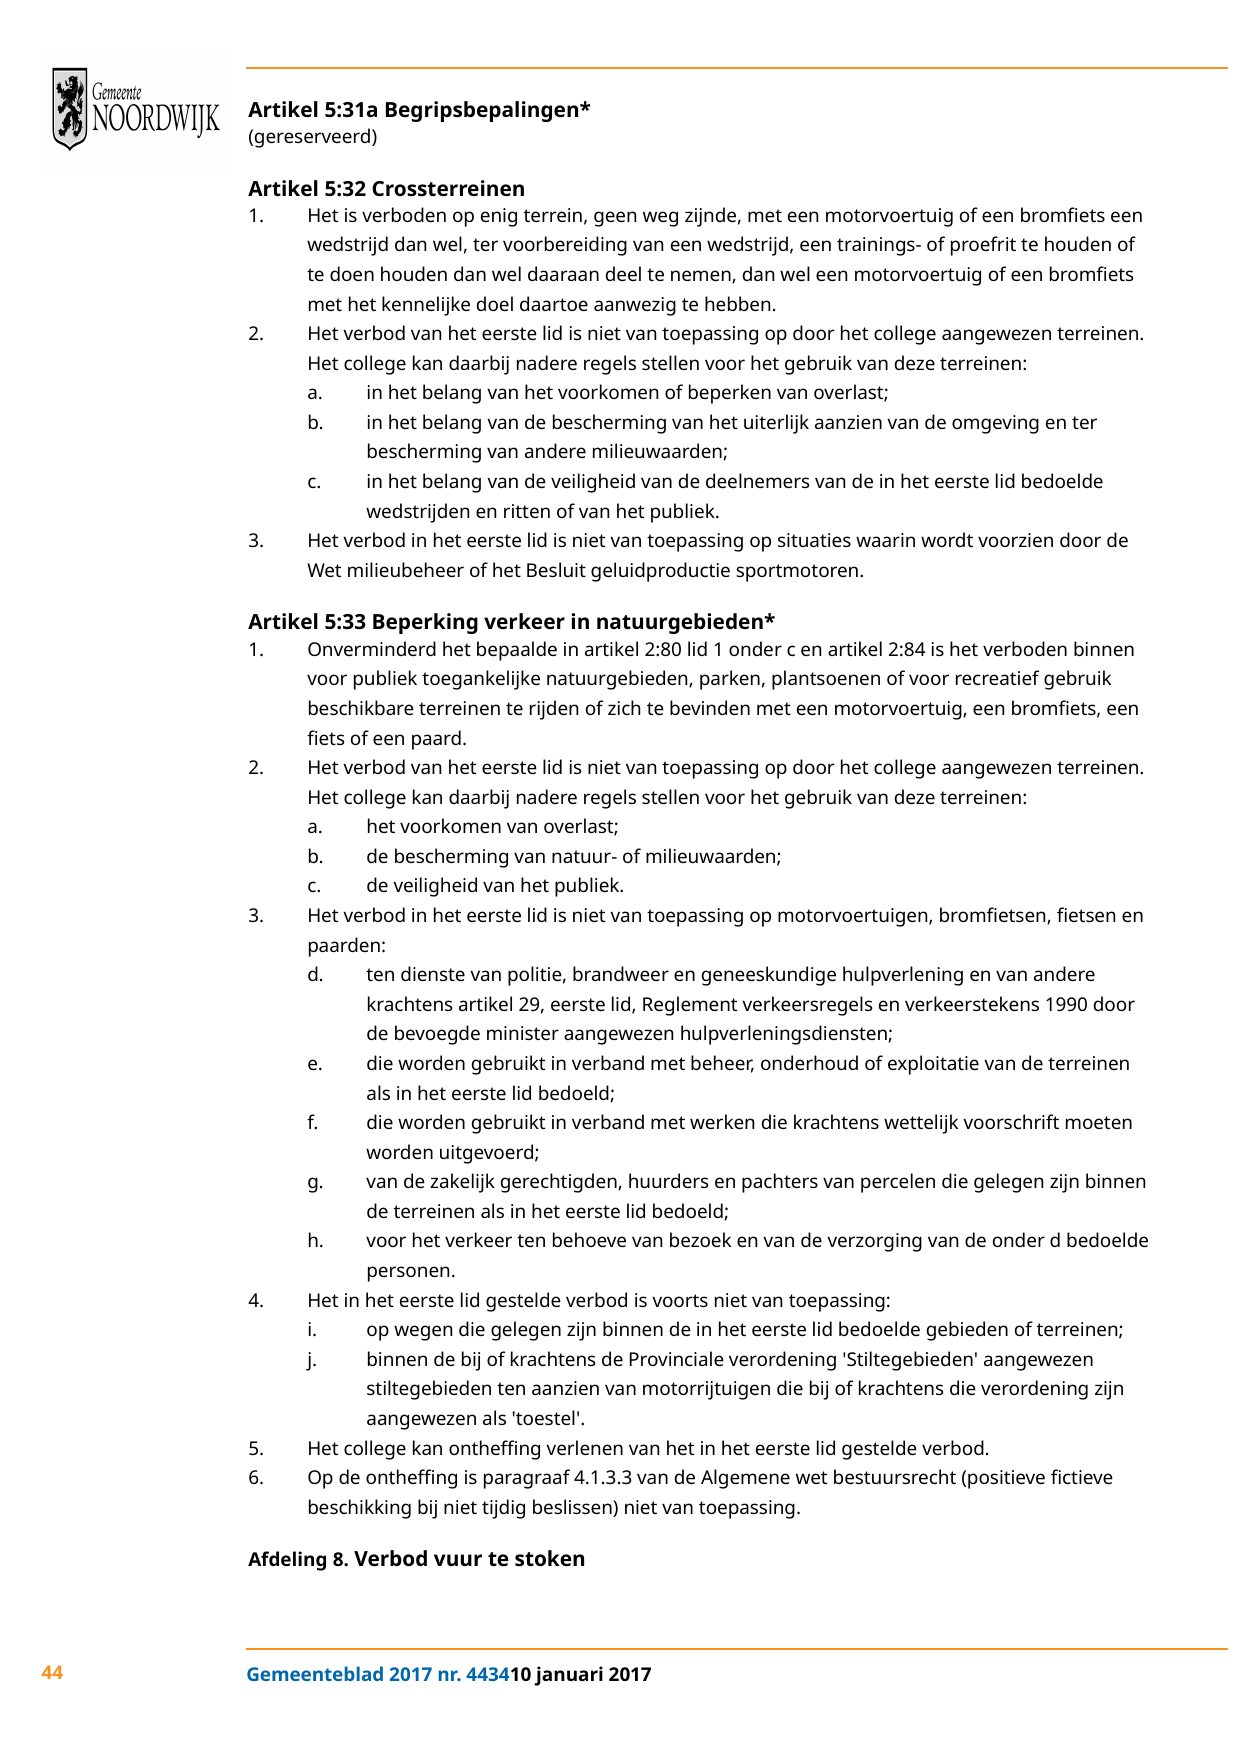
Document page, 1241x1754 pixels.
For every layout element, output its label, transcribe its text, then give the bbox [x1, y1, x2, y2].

picture [41, 47, 231, 172]
list de veiligheid van het publiek. [307, 873, 1152, 898]
list die worden gebruikt in verband met werken die krachtens wettelijk voorschrift moeten worden uitgevoerd; [307, 1109, 1152, 1164]
list Het verbod van het eerste lid is niet van toepassing op door het college aangewezen terreinen. Het college kan daarbij nadere regels stellen voor het gebruik van deze terreinen: [248, 320, 1152, 376]
text Afdeling 8. Verbod vuur te stoken [248, 1544, 1152, 1573]
list Het verbod in het eerste lid is niet van toepassing op motorvoertuigen, bromfietsen, fietsen en paarden: [248, 902, 1152, 957]
text Artikel 5:32 Crossterreinen [248, 174, 1152, 202]
list Op de ontheffing is paragraaf 4.1.3.3 van de Algemene wet bestuursrecht (positieve fictieve beschikking bij niet tijdig beslissen) niet van toepassing. [248, 1464, 1152, 1519]
list ten dienste van politie, brandweer en geneeskundige hulpverlening en van andere krachtens artikel 29, eerste lid, Reglement verkeersregels en verkeerstekens 1990 door de bevoegde minister aangewezen hulpverleningsdiensten; [307, 961, 1152, 1046]
list in het belang van de veiligheid van de deelnemers van de in het eerste lid bedoelde wedstrijden en ritten of van het publiek. [307, 468, 1152, 524]
list de bescherming van natuur- of milieuwaarden; [307, 843, 1152, 869]
text Artikel 5:31a Begripsbepalingen* [248, 95, 1152, 123]
text Artikel 5:33 Beperking verkeer in natuurgebieden* [248, 607, 1152, 636]
list op wegen die gelegen zijn binnen de in het eerste lid bedoelde gebieden of terreinen; [307, 1316, 1152, 1342]
text (gereserveerd) [248, 123, 1152, 149]
list van de zakelijk gerechtigden, huurders en pachters van percelen die gelegen zijn binnen de terreinen als in het eerste lid bedoeld; [307, 1168, 1152, 1224]
list het voorkomen van overlast; [307, 813, 1152, 839]
list Het in het eerste lid gestelde verbod is voorts niet van toepassing: [248, 1287, 1152, 1312]
list Het verbod in het eerste lid is niet van toepassing op situaties waarin wordt voorzien door de Wet milieubeheer of het Besluit geluidproductie sportmotoren. [248, 527, 1152, 583]
list Onverminderd het bepaalde in artikel 2:80 lid 1 onder c en artikel 2:84 is het verboden binnen voor publiek toegankelijke natuurgebieden, parken, plantsoenen of voor recreatief gebruik beschikbare terreinen te rijden of zich te bevinden met een motorvoertuig, een bromfiets, een fiets of een paard. [248, 636, 1152, 750]
list in het belang van de bescherming van het uiterlijk aanzien van de omgeving en ter bescherming van andere milieuwaarden; [307, 409, 1152, 464]
list die worden gebruikt in verband met beheer, onderhoud of exploitatie van de terreinen als in het eerste lid bedoeld; [307, 1050, 1152, 1105]
list in het belang van het voorkomen of beperken van overlast; [307, 379, 1152, 405]
list binnen de bij of krachtens de Provinciale verordening 'Stiltegebieden' aangewezen stiltegebieden ten aanzien van motorrijtuigen die bij of krachtens die verordening zijn aangewezen als 'toestel'. [307, 1346, 1152, 1431]
list voor het verkeer ten behoeve van bezoek en van de verzorging van de onder d bedoelde personen. [307, 1228, 1152, 1283]
list Het college kan ontheffing verlenen van het in het eerste lid gestelde verbod. [248, 1435, 1152, 1460]
list Het verbod van het eerste lid is niet van toepassing op door het college aangewezen terreinen. Het college kan daarbij nadere regels stellen voor het gebruik van deze terreinen: [248, 754, 1152, 809]
list Het is verboden op enig terrein, geen weg zijnde, met een motorvoertuig of een bromfiets een wedstrijd dan wel, ter voorbereiding van een wedstrijd, een trainings- of proefrit te houden of te doen houden dan wel daaraan deel te nemen, dan wel een motorvoertuig of een bromfiets met het kennelijke doel daartoe aanwezig te hebben. [248, 202, 1152, 317]
